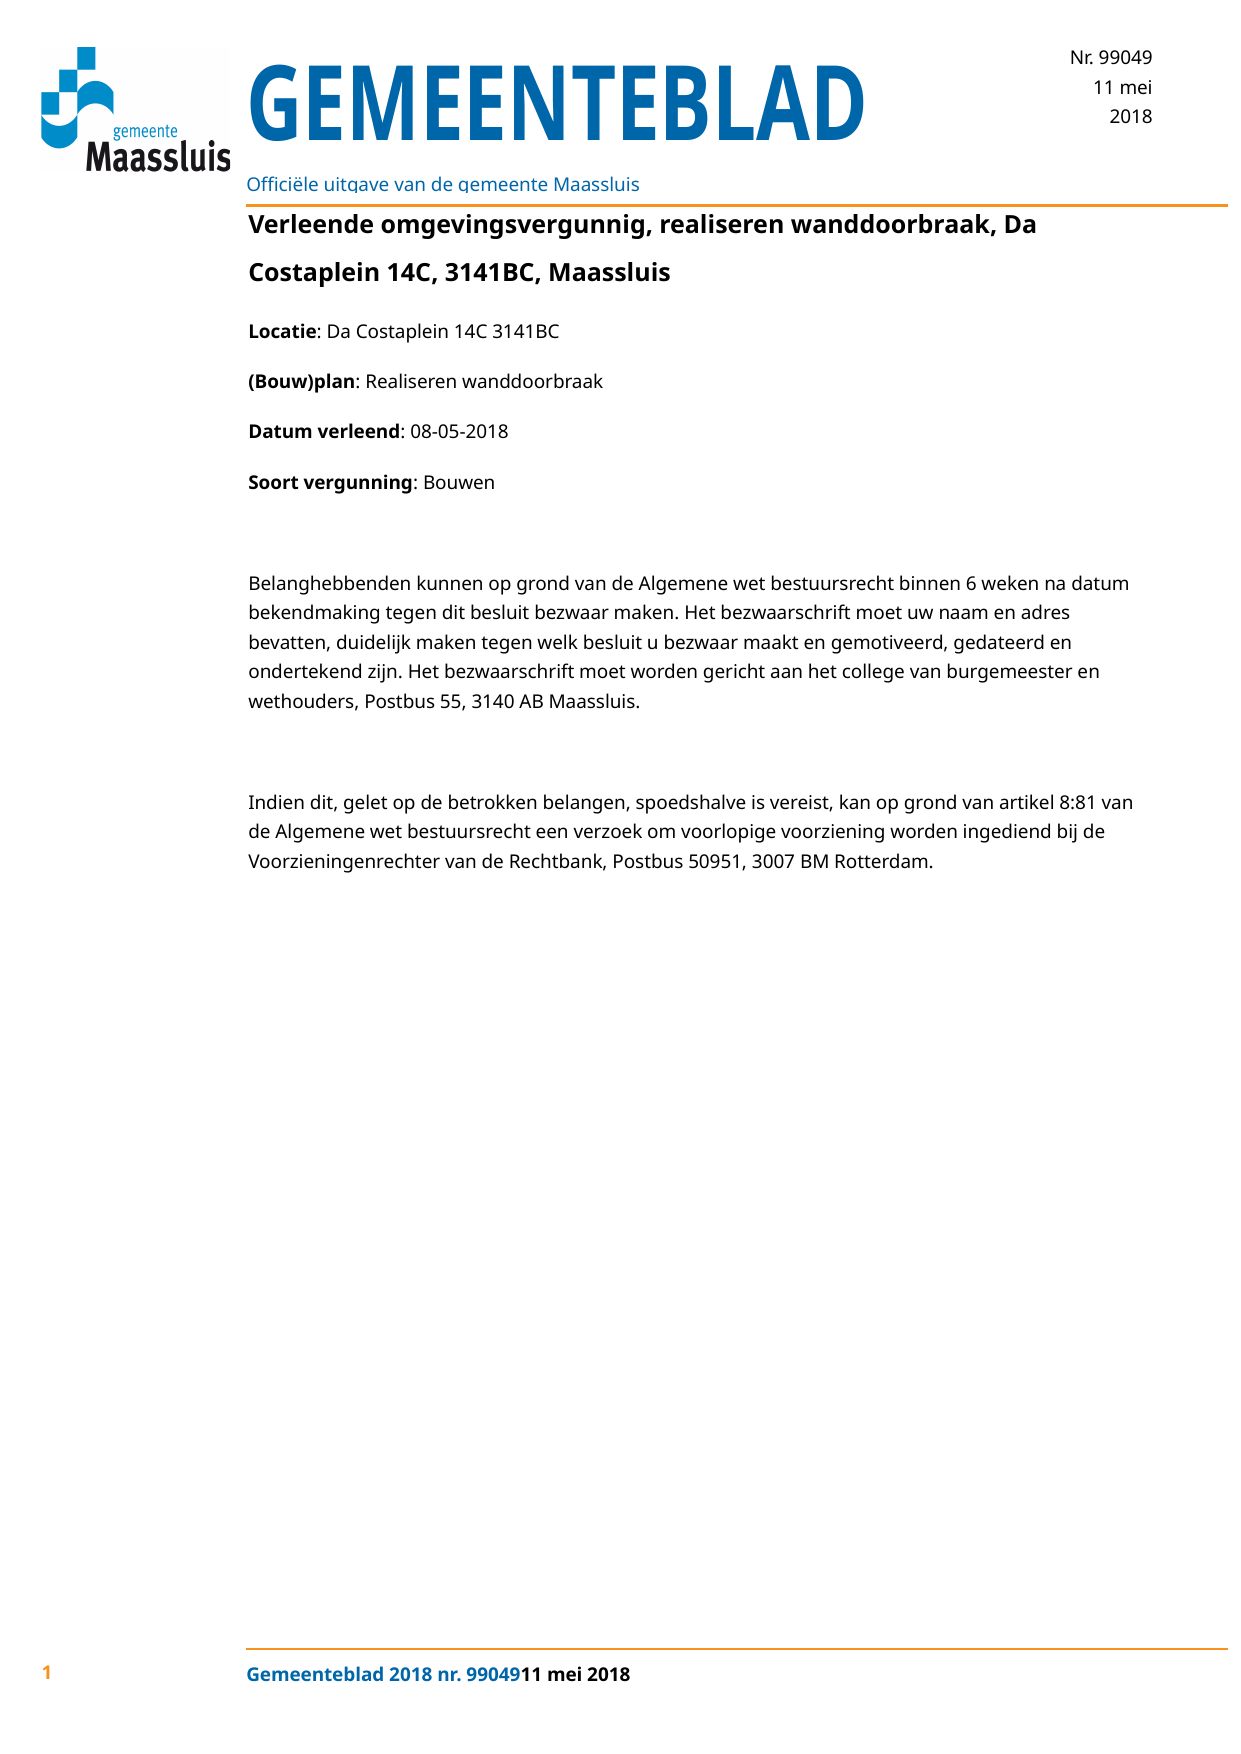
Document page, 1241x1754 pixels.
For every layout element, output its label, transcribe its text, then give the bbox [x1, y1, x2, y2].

text (Bouw)plan: Realiseren wanddoorbraak [248, 368, 1152, 394]
text Locatie: Da Costaplein 14C 3141BC [248, 318, 1152, 344]
text Verleende omgevingsvergunnig, realiseren wanddoorbraak, Da Costaplein 14C, 3141BC, Maassluis [248, 207, 1152, 288]
picture [41, 47, 77, 92]
text Soort vergunning: Bouwen [248, 469, 1152, 495]
picture [41, 47, 231, 172]
text Indien dit, gelet op de betrokken belangen, spoedshalve is vereist, kan op grond van artikel 8:81 van de Algemene wet bestuursrecht een verzoek om voorlopige voorziening worden ingediend bij de Voorzieningenrechter van de Rechtbank, Postbus 50951, 3007 BM Rotterdam. [248, 789, 1152, 874]
text Datum verleend: 08-05-2018 [248, 419, 1152, 444]
text Belanghebbenden kunnen op grond van de Algemene wet bestuursrecht binnen 6 weken na datum bekendmaking tegen dit besluit bezwaar maken. Het bezwaarschrift moet uw naam en adres bevatten, duidelijk maken tegen welk besluit u bezwaar maakt en gemotiveerd, gedateerd en ondertekend zijn. Het bezwaarschrift moet worden gericht aan het college van burgemeester en wethouders, Postbus 55, 3140 AB Maassluis. [248, 570, 1152, 714]
